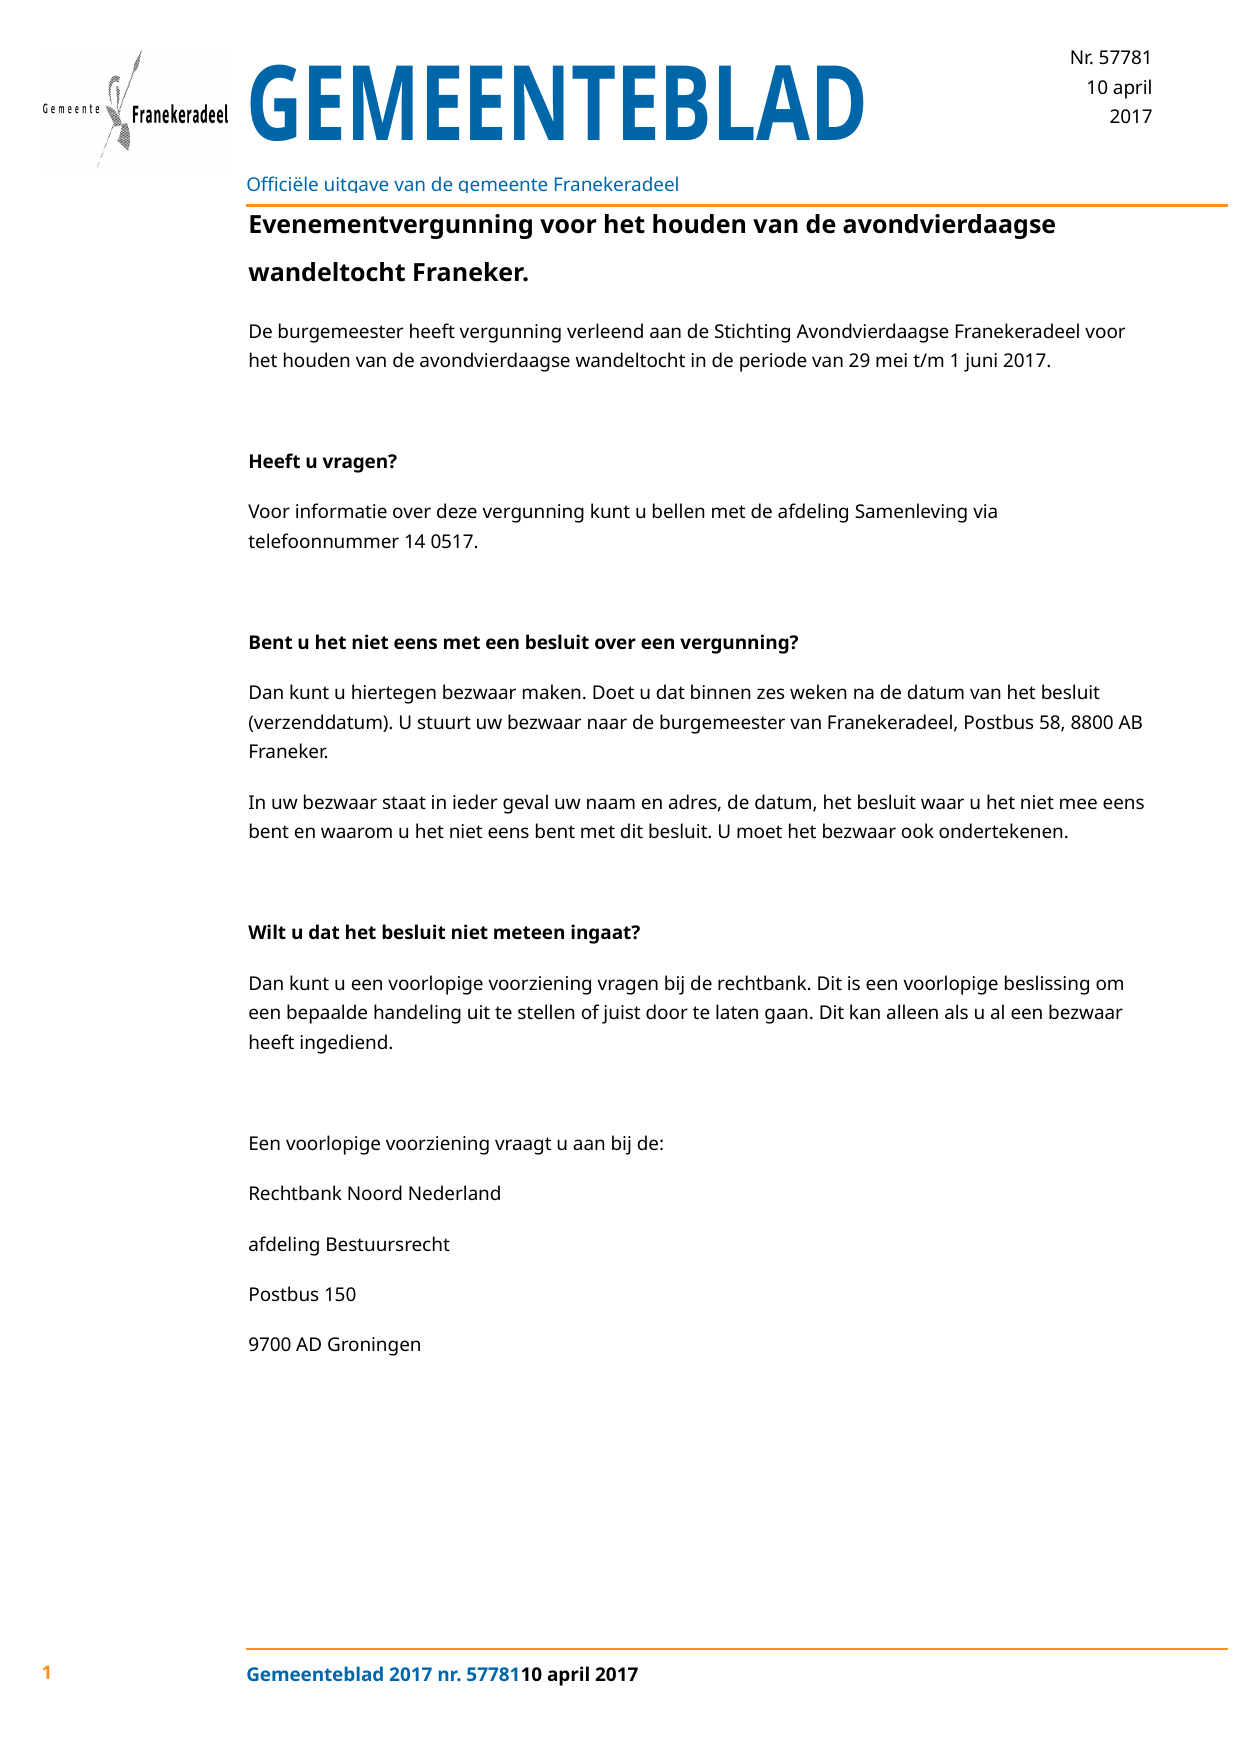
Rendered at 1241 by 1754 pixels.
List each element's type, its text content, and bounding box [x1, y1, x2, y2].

text 9700 AD Groningen [248, 1332, 1152, 1357]
text Evenementvergunning voor het houden van de avondvierdaagse wandeltocht Franeker. [248, 207, 1152, 288]
text afdeling Bestuursrecht [248, 1231, 1152, 1257]
text Een voorlopige voorziening vraagt u aan bij de: [248, 1130, 1152, 1156]
text Postbus 150 [248, 1281, 1152, 1307]
text Voor informatie over deze vergunning kunt u bellen met de afdeling Samenleving via telefoonnummer 14 0517. [248, 499, 1152, 554]
text Dan kunt u een voorlopige voorziening vragen bij de rechtbank. Dit is een voorlopige beslissing om een bepaalde handeling uit te stellen of juist door te laten gaan. Dit kan alleen als u al een bezwaar heeft ingediend. [248, 970, 1152, 1055]
text Heeft u vragen? [248, 448, 1152, 474]
picture [41, 47, 231, 172]
text Rechtbank Noord Nederland [248, 1180, 1152, 1206]
text Bent u het niet eens met een besluit over een vergunning? [248, 629, 1152, 655]
text Dan kunt u hiertegen bezwaar maken. Doet u dat binnen zes weken na de datum van het besluit (verzenddatum). U stuurt uw bezwaar naar de burgemeester van Franekeradeel, Postbus 58, 8800 AB Franeker. [248, 679, 1152, 764]
text De burgemeester heeft vergunning verleend aan de Stichting Avondvierdaagse Franekeradeel voor het houden van de avondvierdaagse wandeltocht in de periode van 29 mei t/m 1 juni 2017. [248, 318, 1152, 373]
text In uw bezwaar staat in ieder geval uw naam en adres, de datum, het besluit waar u het niet mee eens bent en waarom u het niet eens bent met dit besluit. U moet het bezwaar ook ondertekenen. [248, 789, 1152, 844]
text Wilt u dat het besluit niet meteen ingaat? [248, 919, 1152, 945]
